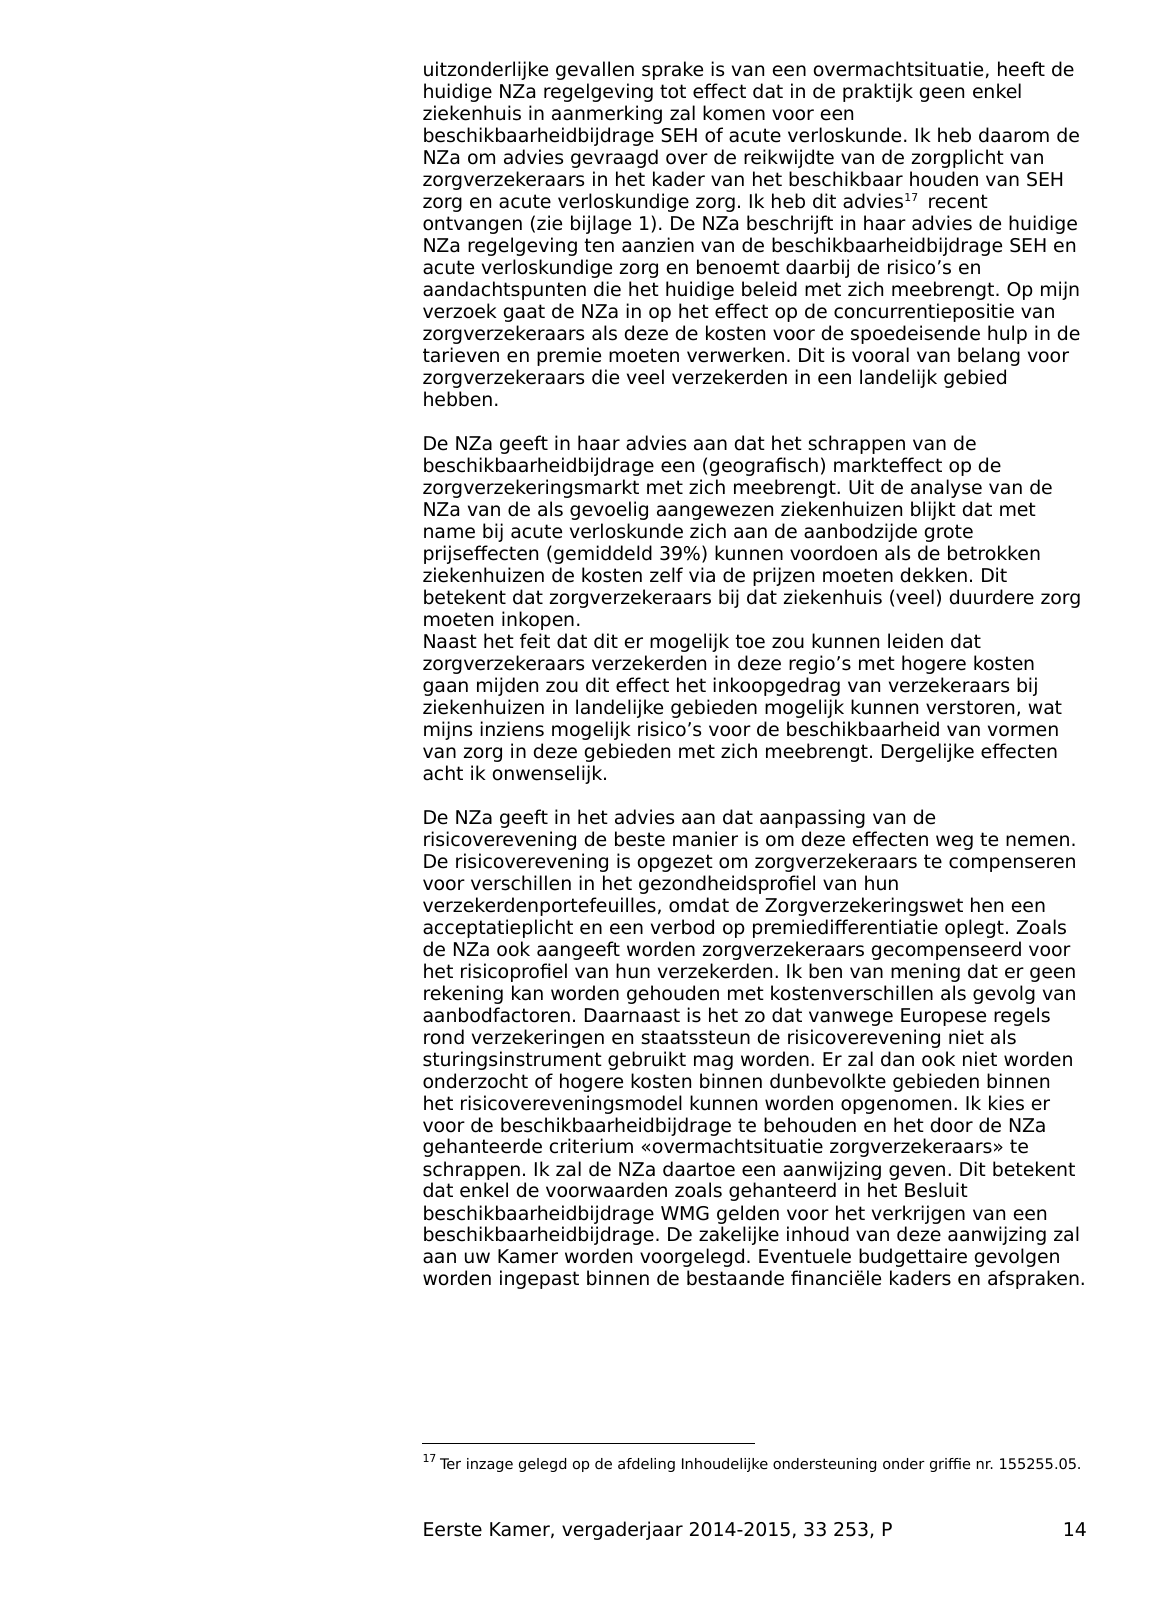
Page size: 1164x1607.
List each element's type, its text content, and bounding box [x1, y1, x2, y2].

text De NZa geeft in het advies aan dat aanpassing van de risicoverevening de beste manier is om deze effecten weg te nemen. De risicoverevening is opgezet om zorgverzekeraars te compenseren voor verschillen in het gezondheidsprofiel van hun verzekerdenportefeuilles, omdat de Zorgverzekeringswet hen een acceptatieplicht en een verbod op premiedifferentiatie oplegt. Zoals de NZa ook aangeeft worden zorgverzekeraars gecompenseerd voor het risicoprofiel van hun verzekerden. Ik ben van mening dat er geen rekening kan worden gehouden met kostenverschillen als gevolg van aanbodfactoren. Daarnaast is het zo dat vanwege Europese regels rond verzekeringen en staatssteun de risicoverevening niet als sturingsinstrument gebruikt mag worden. Er zal dan ook niet worden onderzocht of hogere kosten binnen dunbevolkte gebieden binnen het risicovereveningsmodel kunnen worden opgenomen. Ik kies er voor de beschikbaarheidbijdrage te behouden en het door de NZa gehanteerde criterium «overmachtsituatie zorgverzekeraars» te schrappen. Ik zal de NZa daartoe een aanwijzing geven. Dit betekent dat enkel de voorwaarden zoals gehanteerd in het Besluit beschikbaarheidbijdrage WMG gelden voor het verkrijgen van een beschikbaarheidbijdrage. De zakelijke inhoud van deze aanwijzing zal aan uw Kamer worden voorgelegd. Eventuele budgettaire gevolgen worden ingepast binnen de bestaande financiële kaders en afspraken. [422, 807, 1087, 1290]
text uitzonderlijke gevallen sprake is van een overmachtsituatie, heeft de huidige NZa regelgeving tot effect dat in de praktijk geen enkel ziekenhuis in aanmerking zal komen voor een beschikbaarheidbijdrage SEH of acute verloskunde. Ik heb daarom de NZa om advies gevraagd over de reikwijdte van de zorgplicht van zorgverzekeraars in het kader van het beschikbaar houden van SEH zorg en acute verloskundige zorg. Ik heb dit advies recent ontvangen (zie bijlage 1). De NZa beschrijft in haar advies de huidige NZa regelgeving ten aanzien van de beschikbaarheidbijdrage SEH en acute verloskundige zorg en benoemt daarbij de risico’s en aandachtspunten die het huidige beleid met zich meebrengt. Op mijn verzoek gaat de NZa in op het effect op de concurrentiepositie van zorgverzekeraars als deze de kosten voor de spoedeisende hulp in de tarieven en premie moeten verwerken. Dit is vooral van belang voor zorgverzekeraars die veel verzekerden in een landelijk gebied hebben. [422, 59, 1087, 411]
text Ter inzage gelegd op de afdeling Inhoudelijke ondersteuning onder griffie nr. 155255.05. [422, 1452, 1087, 1474]
text De NZa geeft in haar advies aan dat het schrappen van de beschikbaarheidbijdrage een (geografisch) markteffect op de zorgverzekeringsmarkt met zich meebrengt. Uit de analyse van de NZa van de als gevoelig aangewezen ziekenhuizen blijkt dat met name bij acute verloskunde zich aan de aanbodzijde grote prijseffecten (gemiddeld 39%) kunnen voordoen als de betrokken ziekenhuizen de kosten zelf via de prijzen moeten dekken. Dit betekent dat zorgverzekeraars bij dat ziekenhuis (veel) duurdere zorg moeten inkopen. [422, 433, 1087, 631]
text Naast het feit dat dit er mogelijk toe zou kunnen leiden dat zorgverzekeraars verzekerden in deze regio’s met hogere kosten gaan mijden zou dit effect het inkoopgedrag van verzekeraars bij ziekenhuizen in landelijke gebieden mogelijk kunnen verstoren, wat mijns inziens mogelijk risico’s voor de beschikbaarheid van vormen van zorg in deze gebieden met zich meebrengt. Dergelijke effecten acht ik onwenselijk. [422, 631, 1087, 784]
